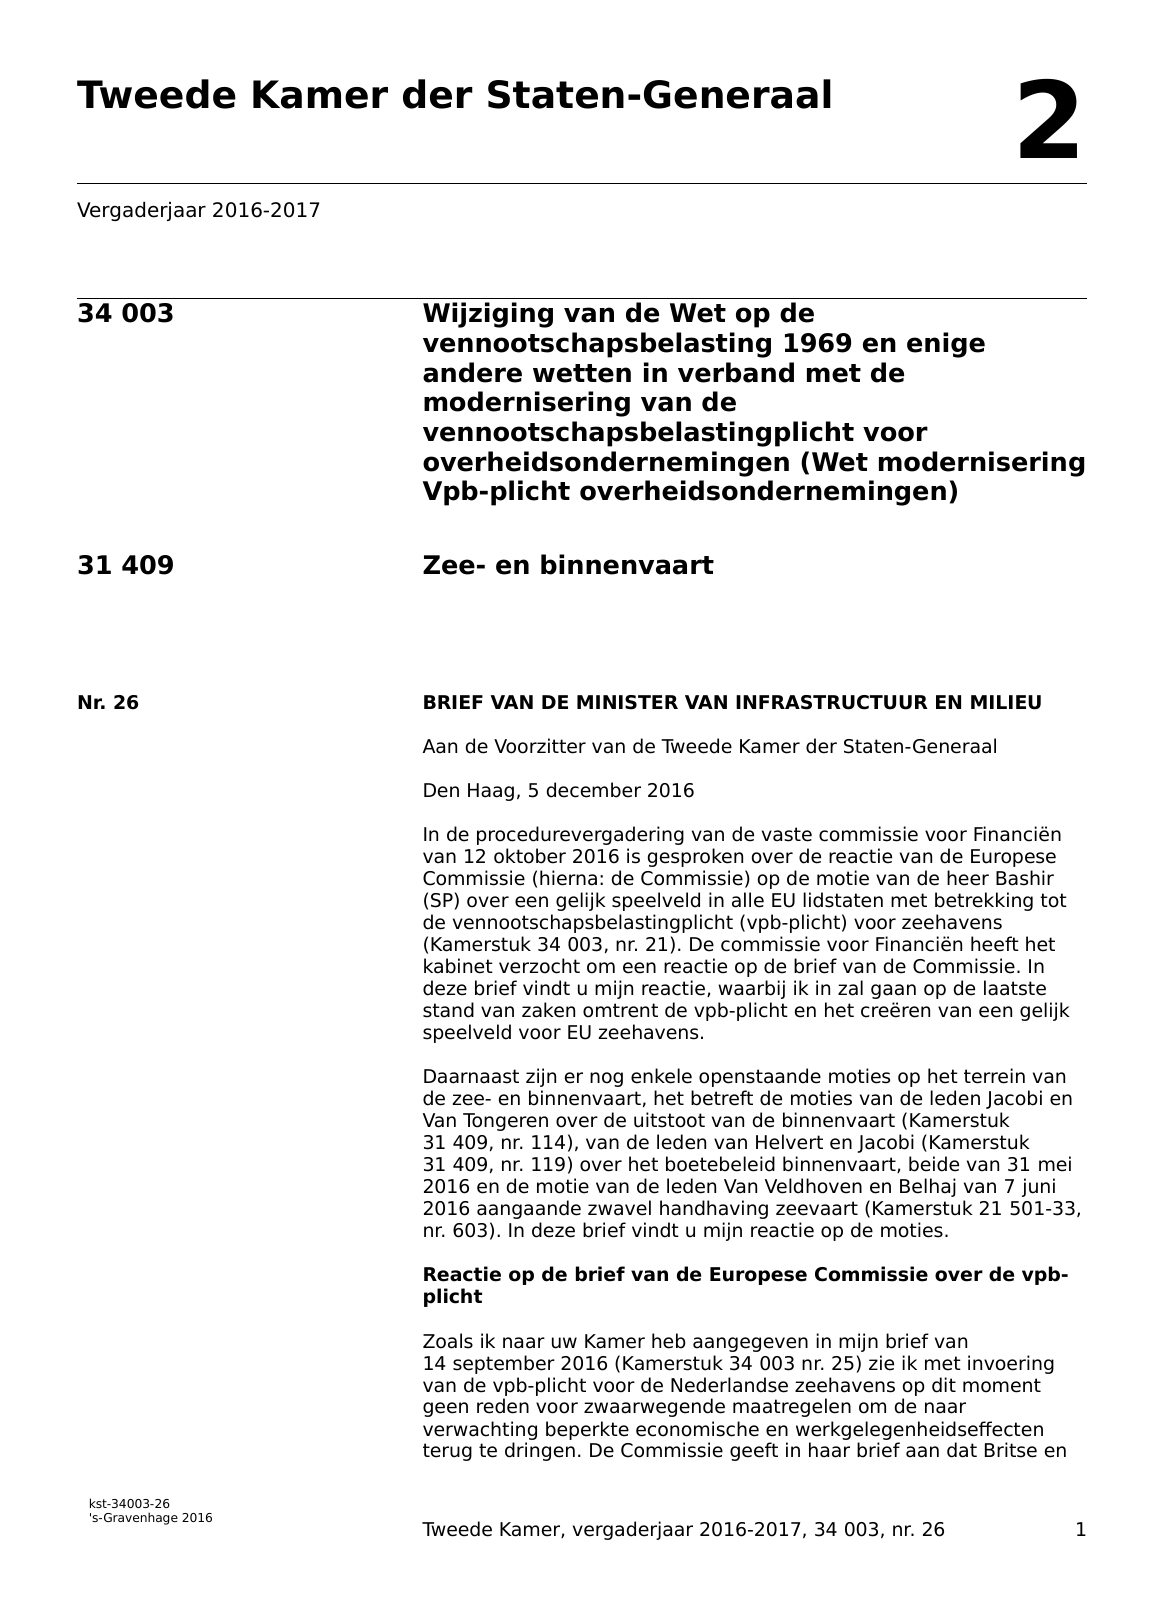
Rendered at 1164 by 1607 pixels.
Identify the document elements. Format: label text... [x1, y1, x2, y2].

text In de procedurevergadering van de vaste commissie voor Financiën van 12 oktober 2016 is gesproken over de reactie van de Europese Commissie (hierna: de Commissie) op de motie van de heer Bashir (SP) over een gelijk speelveld in alle EU lidstaten met betrekking tot de vennootschapsbelastingplicht (vpb-plicht) voor zeehavens (Kamerstuk 34 003, nr. 21). De commissie voor Financiën heeft het kabinet verzocht om een reactie op de brief van de Commissie. In deze brief vindt u mijn reactie, waarbij ik in zal gaan op de laatste stand van zaken omtrent de vpb-plicht en het creëren van een gelijk speelveld voor EU zeehavens. [422, 824, 1087, 1044]
subtitle Reactie op de brief van de Europese Commissie over de vpb-plicht [422, 1264, 1087, 1308]
table_cell Vergaderjaar 2016-2017 [77, 184, 1087, 298]
text 's-Gravenhage 2016 [88, 1511, 323, 1525]
text Zoals ik naar uw Kamer heb aangegeven in mijn brief van 14 september 2016 (Kamerstuk 34 003 nr. 25) zie ik met invoering van de vpb-plicht voor de Nederlandse zeehavens op dit moment geen reden voor zwaarwegende maatregelen om de naar verwachting beperkte economische en werkgelegenheidseffecten terug te dringen. De Commissie geeft in haar brief aan dat Britse en [422, 1331, 1087, 1462]
text Aan de Voorzitter van de Tweede Kamer der Staten-Generaal [422, 736, 1087, 758]
subtitle 31 409 Zee- en binnenvaart [77, 551, 1087, 581]
table_header 2 [886, 59, 1087, 183]
subtitle 34 003 Wijziging van de Wet op de vennootschapsbelasting 1969 en enige andere wetten in verband met de modernisering van de vennootschapsbelastingplicht voor overheidsondernemingen (Wet modernisering Vpb-plicht overheidsondernemingen) [77, 299, 1087, 507]
text kst-34003-26 [88, 1497, 323, 1511]
table_header Tweede Kamer der Staten-Generaal [77, 59, 886, 183]
text Daarnaast zijn er nog enkele openstaande moties op het terrein van de zee- en binnenvaart, het betreft de moties van de leden Jacobi en Van Tongeren over de uitstoot van de binnenvaart (Kamerstuk 31 409, nr. 114), van de leden van Helvert en Jacobi (Kamerstuk 31 409, nr. 119) over het boetebeleid binnenvaart, beide van 31 mei 2016 en de motie van de leden Van Veldhoven en Belhaj van 7 juni 2016 aangaande zwavel handhaving zeevaart (Kamerstuk 21 501-33, nr. 603). In deze brief vindt u mijn reactie op de moties. [422, 1066, 1087, 1242]
subtitle Nr. 26 BRIEF VAN DE MINISTER VAN INFRASTRUCTUUR EN MILIEU [77, 692, 1087, 714]
text Den Haag, 5 december 2016 [422, 780, 1087, 802]
